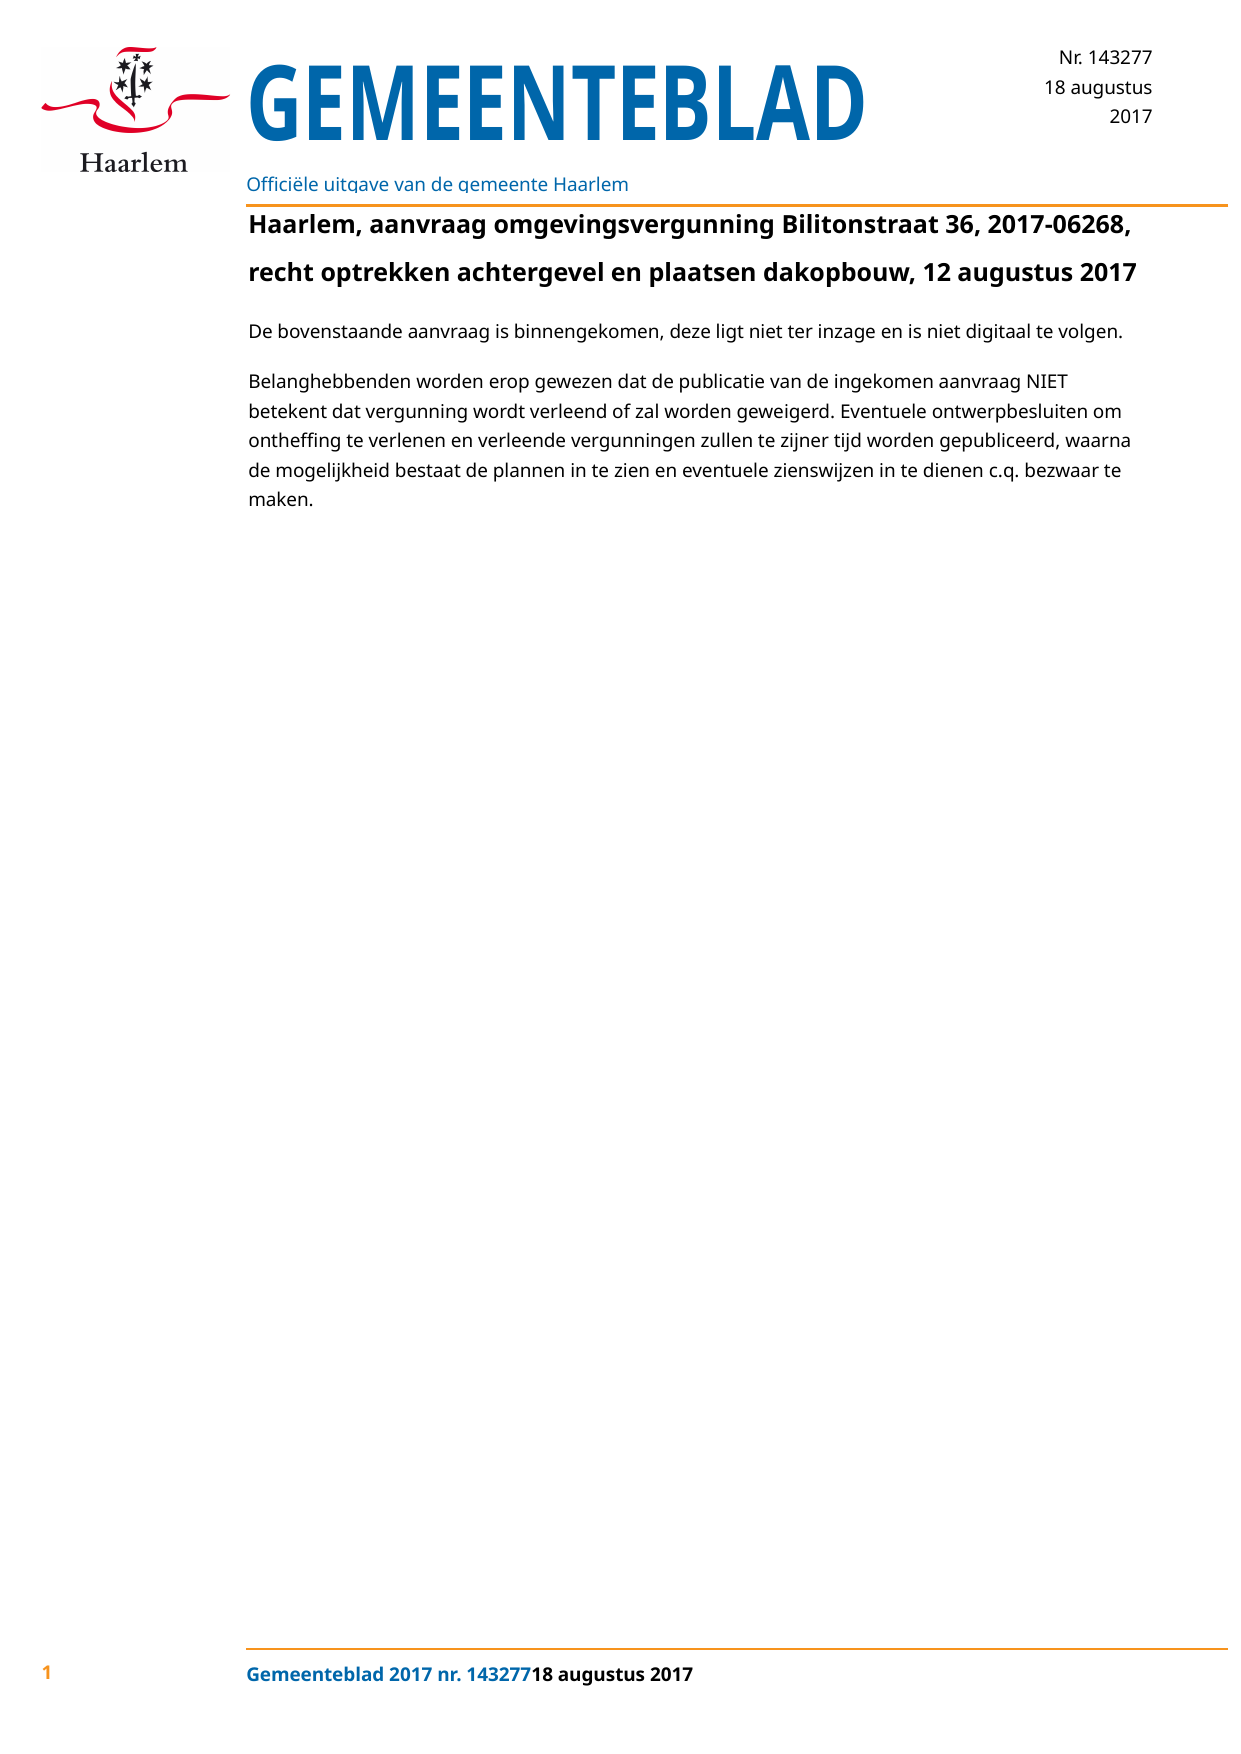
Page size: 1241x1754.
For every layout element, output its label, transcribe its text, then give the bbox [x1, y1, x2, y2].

text De bovenstaande aanvraag is binnengekomen, deze ligt niet ter inzage en is niet digitaal te volgen. [248, 318, 1152, 344]
text Belanghebbenden worden erop gewezen dat de publicatie van de ingekomen aanvraag NIET betekent dat vergunning wordt verleend of zal worden geweigerd. Eventuele ontwerpbesluiten om ontheffing te verlenen en verleende vergunningen zullen te zijner tijd worden gepubliceerd, waarna de mogelijkheid bestaat de plannen in te zien en eventuele zienswijzen in te dienen c.q. bezwaar te maken. [248, 368, 1152, 512]
picture [41, 47, 231, 172]
text Haarlem, aanvraag omgevingsvergunning Bilitonstraat 36, 2017-06268, recht optrekken achtergevel en plaatsen dakopbouw, 12 augustus 2017 [248, 207, 1152, 288]
